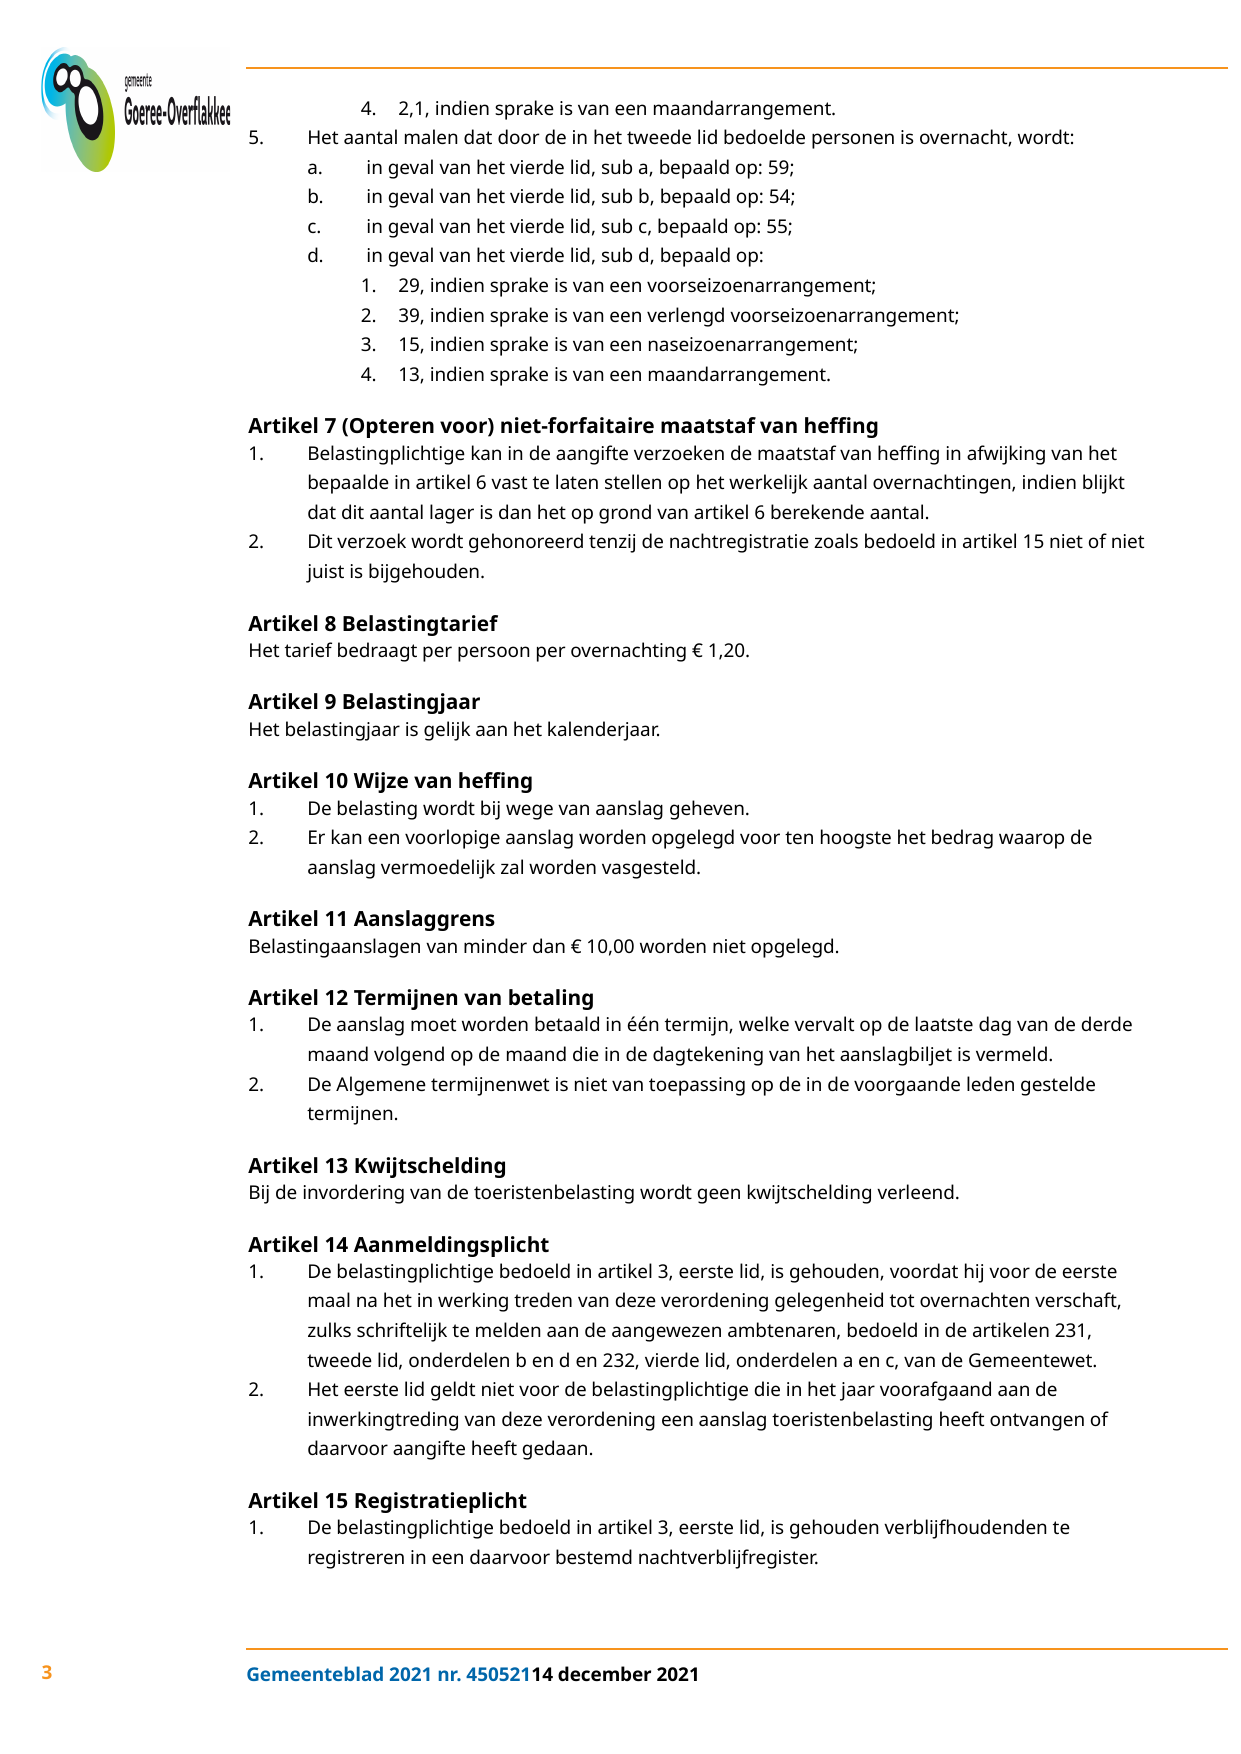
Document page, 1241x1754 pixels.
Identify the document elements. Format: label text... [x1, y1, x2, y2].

text Artikel 7 (Opteren voor) niet-forfaitaire maatstaf van heffing [248, 411, 1152, 440]
list Belastingplichtige kan in de aangifte verzoeken de maatstaf van heffing in afwijking van het bepaalde in artikel 6 vast te laten stellen op het werkelijk aantal overnachtingen, indien blijkt dat dit aantal lager is dan het op grond van artikel 6 berekende aantal. [248, 440, 1152, 525]
text Artikel 14 Aanmeldingsplicht [248, 1230, 1152, 1258]
list 15, indien sprake is van een naseizoenarrangement; [361, 331, 1152, 357]
list 2,1, indien sprake is van een maandarrangement. [361, 95, 1152, 121]
text Het belastingjaar is gelijk aan het kalenderjaar. [248, 716, 1152, 742]
text Artikel 10 Wijze van heffing [248, 766, 1152, 795]
list De belastingplichtige bedoeld in artikel 3, eerste lid, is gehouden, voordat hij voor de eerste maal na het in werking treden van deze verordening gelegenheid tot overnachten verschaft, zulks schriftelijk te melden aan de aangewezen ambtenaren, bedoeld in de artikelen 231, tweede lid, onderdelen b en d en 232, vierde lid, onderdelen a en c, van de Gemeentewet. [248, 1258, 1152, 1373]
text Artikel 9 Belastingjaar [248, 687, 1152, 716]
text Artikel 13 Kwijtschelding [248, 1151, 1152, 1179]
list 39, indien sprake is van een verlengd voorseizoenarrangement; [361, 302, 1152, 328]
picture [41, 47, 231, 172]
text Artikel 15 Registratieplicht [248, 1486, 1152, 1514]
list 29, indien sprake is van een voorseizoenarrangement; [361, 272, 1152, 298]
list Het eerste lid geldt niet voor de belastingplichtige die in het jaar voorafgaand aan de inwerkingtreding van deze verordening een aanslag toeristenbelasting heeft ontvangen of daarvoor aangifte heeft gedaan. [248, 1376, 1152, 1461]
list in geval van het vierde lid, sub d, bepaald op: [307, 243, 1152, 268]
text Belastingaanslagen van minder dan € 10,00 worden niet opgelegd. [248, 933, 1152, 958]
text Artikel 8 Belastingtarief [248, 609, 1152, 637]
list in geval van het vierde lid, sub b, bepaald op: 54; [307, 183, 1152, 209]
list De aanslag moet worden betaald in één termijn, welke vervalt op de laatste dag van de derde maand volgend op de maand die in de dagtekening van het aanslagbiljet is vermeld. [248, 1012, 1152, 1067]
text Bij de invordering van de toeristenbelasting wordt geen kwijtschelding verleend. [248, 1179, 1152, 1205]
list De Algemene termijnenwet is niet van toepassing op de in de voorgaande leden gestelde termijnen. [248, 1071, 1152, 1126]
list in geval van het vierde lid, sub c, bepaald op: 55; [307, 213, 1152, 239]
list Het aantal malen dat door de in het tweede lid bedoelde personen is overnacht, wordt: [248, 124, 1152, 150]
list De belasting wordt bij wege van aanslag geheven. [248, 795, 1152, 821]
list in geval van het vierde lid, sub a, bepaald op: 59; [307, 154, 1152, 180]
list De belastingplichtige bedoeld in artikel 3, eerste lid, is gehouden verblijfhoudenden te registreren in een daarvoor bestemd nachtverblijfregister. [248, 1514, 1152, 1570]
text Artikel 11 Aanslaggrens [248, 904, 1152, 933]
list Dit verzoek wordt gehonoreerd tenzij de nachtregistratie zoals bedoeld in artikel 15 niet of niet juist is bijgehouden. [248, 529, 1152, 584]
text Artikel 12 Termijnen van betaling [248, 983, 1152, 1012]
text Het tarief bedraagt per persoon per overnachting € 1,20. [248, 637, 1152, 663]
list Er kan een voorlopige aanslag worden opgelegd voor ten hoogste het bedrag waarop de aanslag vermoedelijk zal worden vasgesteld. [248, 824, 1152, 880]
list 13, indien sprake is van een maandarrangement. [361, 361, 1152, 387]
